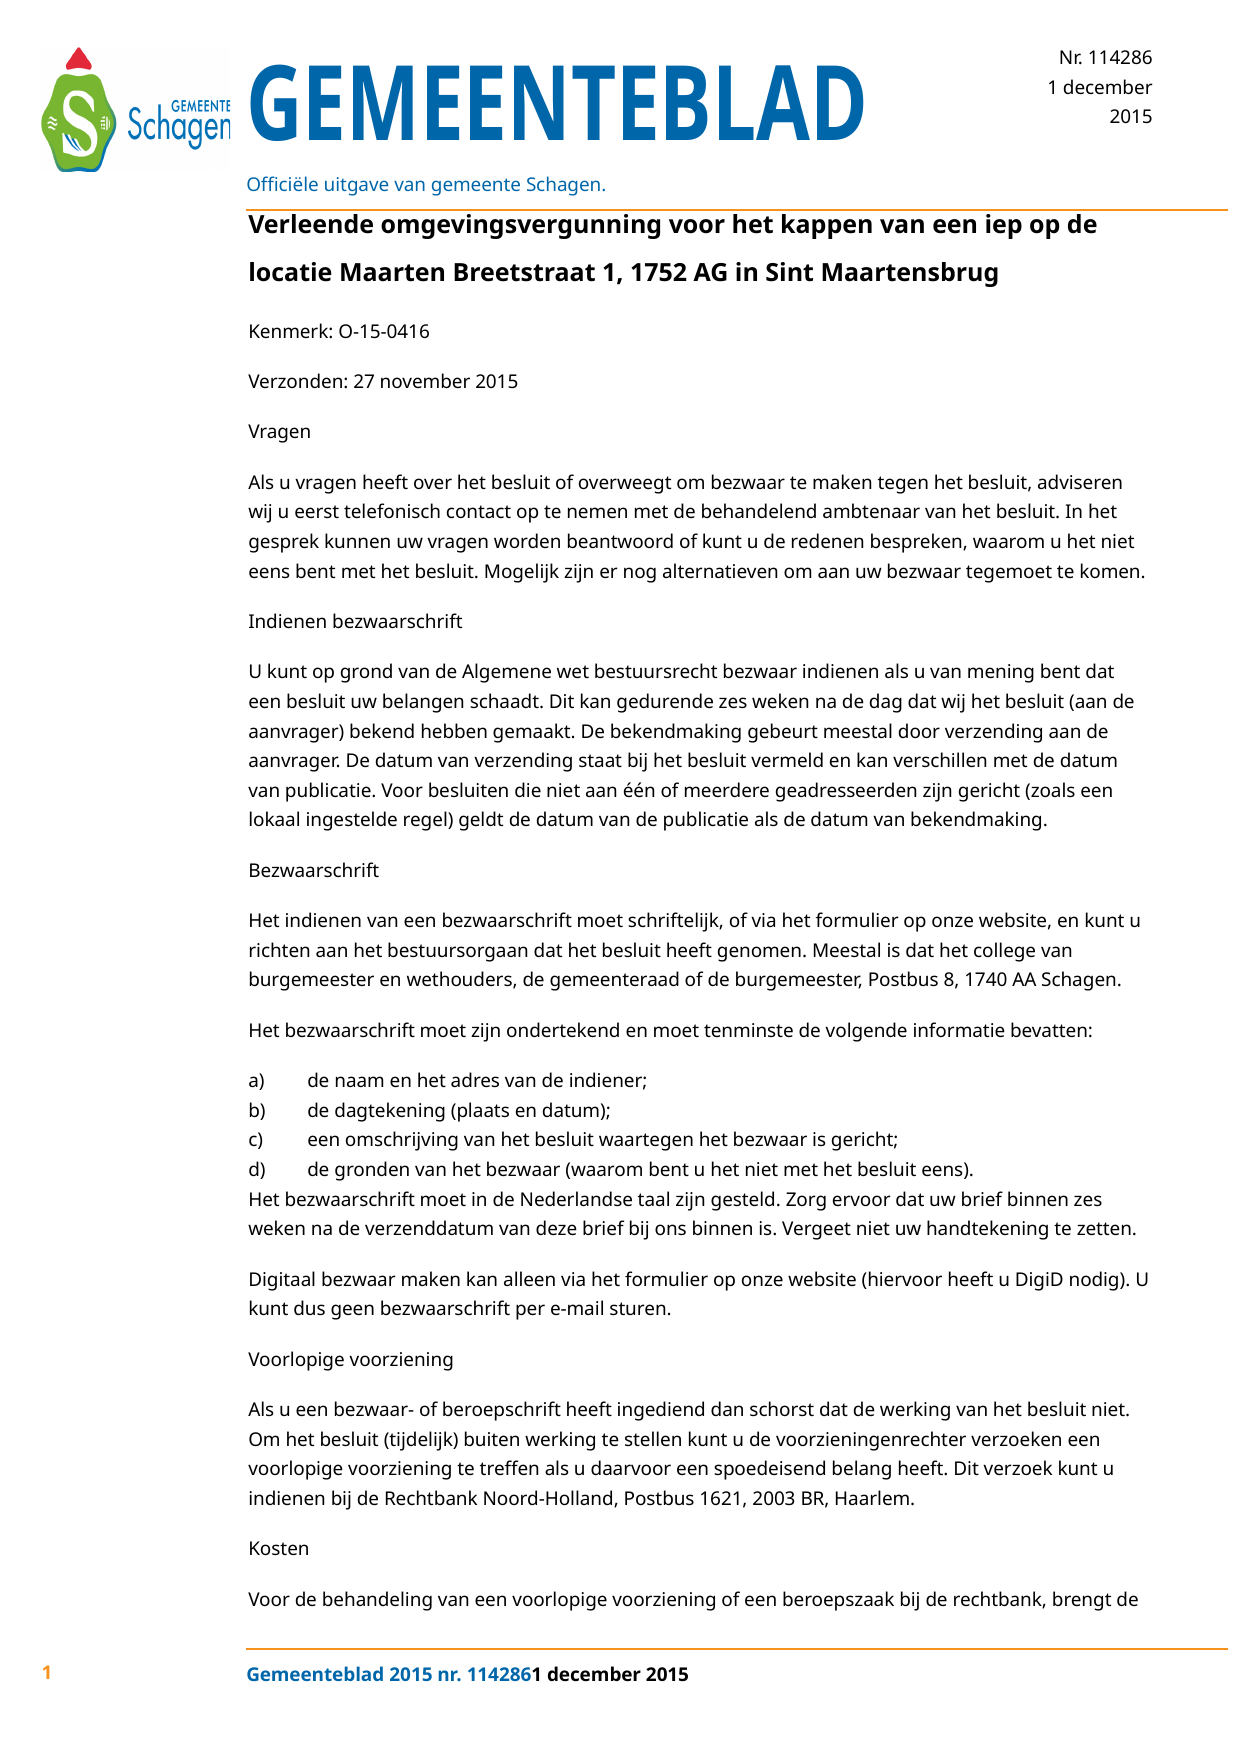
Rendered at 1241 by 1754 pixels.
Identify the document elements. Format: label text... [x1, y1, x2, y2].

text Als u een bezwaar- of beroepschrift heeft ingediend dan schorst dat de werking van het besluit niet. Om het besluit (tijdelijk) buiten werking te stellen kunt u de voorzieningenrechter verzoeken een voorlopige voorziening te treffen als u daarvoor een spoedeisend belang heeft. Dit verzoek kunt u indienen bij de Rechtbank Noord-Holland, Postbus 1621, 2003 BR, Haarlem. [248, 1396, 1152, 1511]
text Het bezwaarschrift moet in de Nederlandse taal zijn gesteld. Zorg ervoor dat uw brief binnen zes weken na de verzenddatum van deze brief bij ons binnen is. Vergeet niet uw handtekening te zetten. [248, 1186, 1152, 1241]
text Kosten [248, 1535, 1152, 1561]
text Kenmerk: O-15-0416 [248, 318, 1152, 344]
text Verleende omgevingsvergunning voor het kappen van een iep op de locatie Maarten Breetstraat 1, 1752 AG in Sint Maartensbrug [248, 211, 1152, 288]
text Het bezwaarschrift moet zijn ondertekend en moet tenminste de volgende informatie bevatten: [248, 1017, 1152, 1043]
list de dagtekening (plaats en datum); [248, 1097, 1152, 1123]
text Bezwaarschrift [248, 857, 1152, 883]
text Vragen [248, 419, 1152, 444]
text Het indienen van een bezwaarschrift moet schriftelijk, of via het formulier op onze website, en kunt u richten aan het bestuursorgaan dat het besluit heeft genomen. Meestal is dat het college van burgemeester en wethouders, de gemeenteraad of de burgemeester, Postbus 8, 1740 AA Schagen. [248, 907, 1152, 992]
text Voor de behandeling van een voorlopige voorziening of een beroepszaak bij de rechtbank, brengt de [248, 1586, 1152, 1612]
text Indienen bezwaarschrift [248, 608, 1152, 634]
list de gronden van het bezwaar (waarom bent u het niet met het besluit eens). [248, 1156, 1152, 1182]
text Als u vragen heeft over het besluit of overweegt om bezwaar te maken tegen het besluit, adviseren wij u eerst telefonisch contact op te nemen met de behandelend ambtenaar van het besluit. In het gesprek kunnen uw vragen worden beantwoord of kunt u de redenen bespreken, waarom u het niet eens bent met het besluit. Mogelijk zijn er nog alternatieven om aan uw bezwaar tegemoet te komen. [248, 469, 1152, 584]
text Digitaal bezwaar maken kan alleen via het formulier op onze website (hiervoor heeft u DigiD nodig). U kunt dus geen bezwaarschrift per e-mail sturen. [248, 1266, 1152, 1321]
picture [41, 47, 231, 172]
list de naam en het adres van de indiener; [248, 1067, 1152, 1093]
text U kunt op grond van de Algemene wet bestuursrecht bezwaar indienen als u van mening bent dat een besluit uw belangen schaadt. Dit kan gedurende zes weken na de dag dat wij het besluit (aan de aanvrager) bekend hebben gemaakt. De bekendmaking gebeurt meestal door verzending aan de aanvrager. De datum van verzending staat bij het besluit vermeld en kan verschillen met de datum van publicatie. Voor besluiten die niet aan één of meerdere geadresseerden zijn gericht (zoals een lokaal ingestelde regel) geldt de datum van de publicatie als de datum van bekendmaking. [248, 659, 1152, 832]
text Verzonden: 27 november 2015 [248, 368, 1152, 394]
text Voorlopige voorziening [248, 1346, 1152, 1372]
list een omschrijving van het besluit waartegen het bezwaar is gericht; [248, 1127, 1152, 1152]
